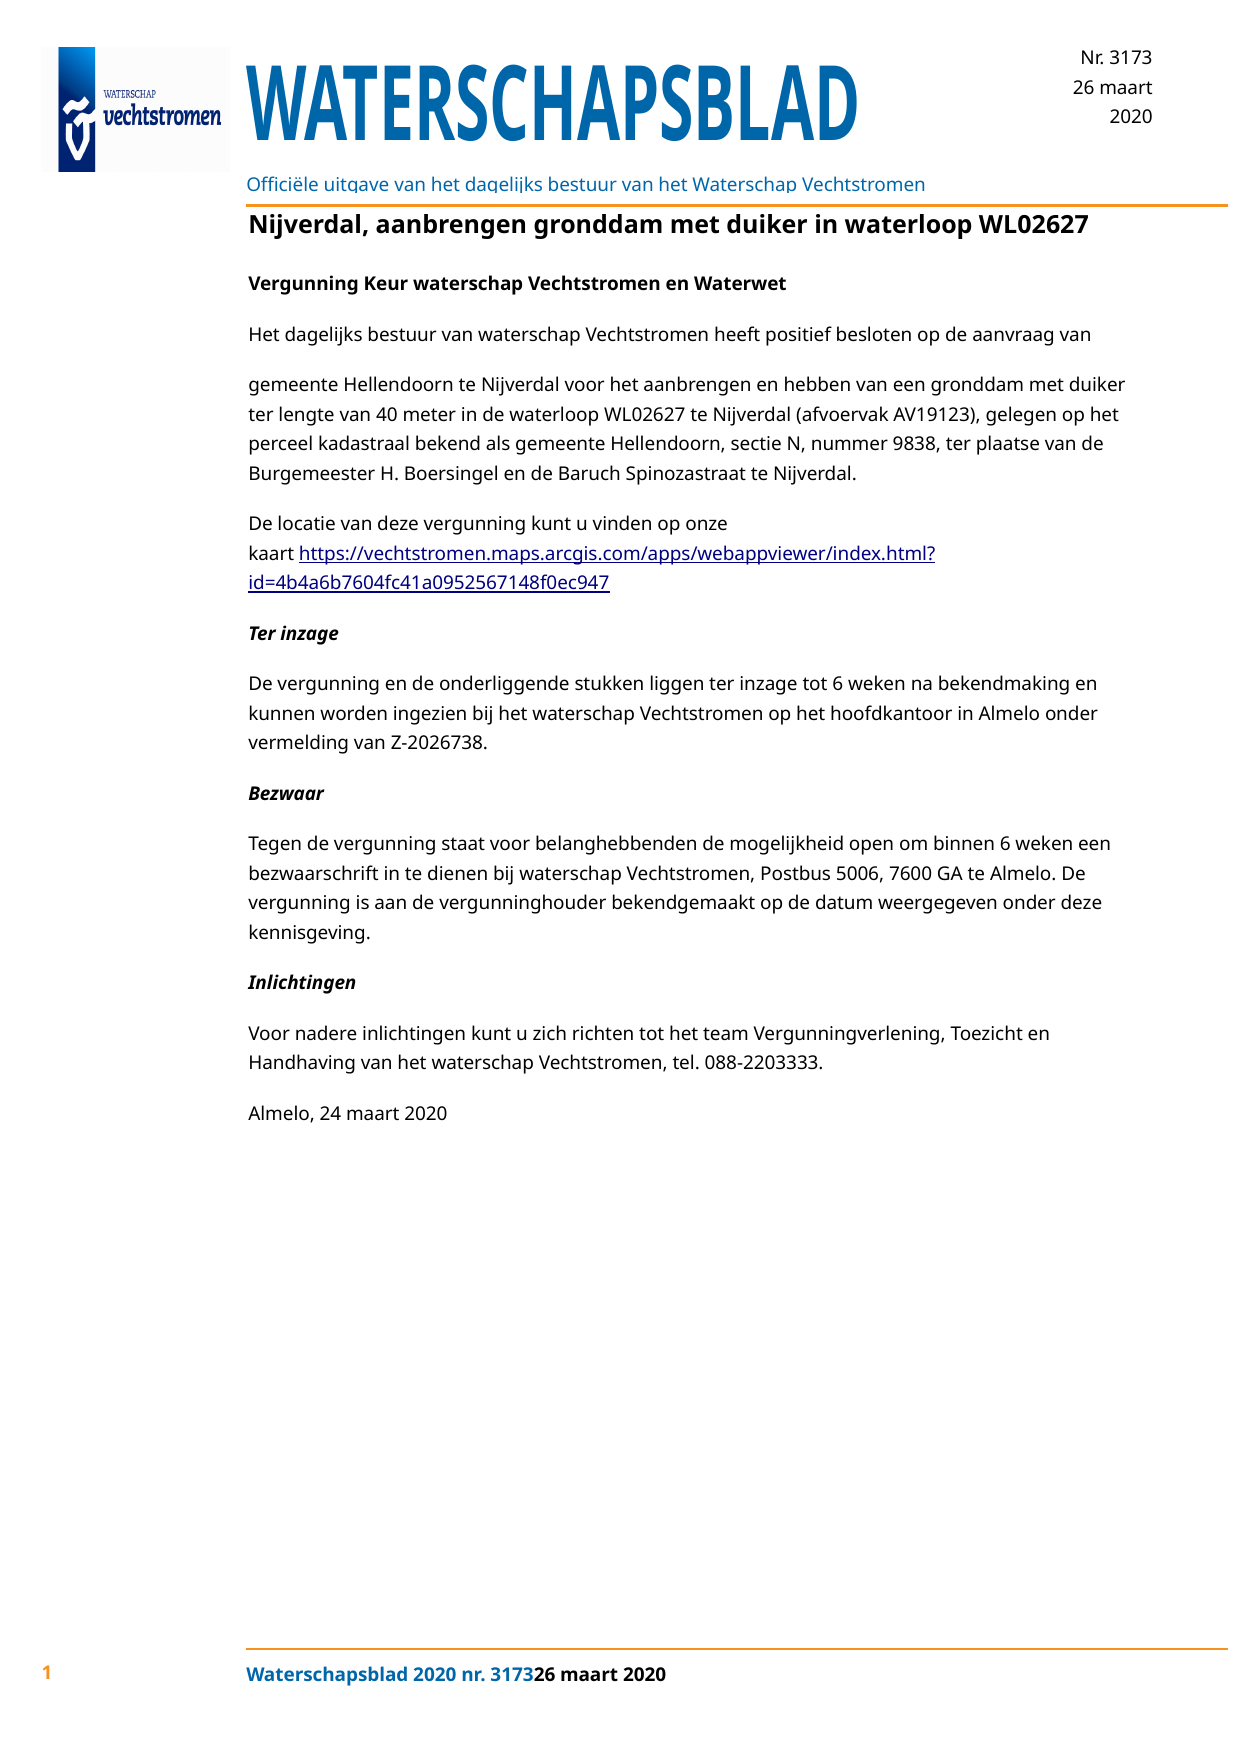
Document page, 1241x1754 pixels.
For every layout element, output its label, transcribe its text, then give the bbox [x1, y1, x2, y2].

text Tegen de vergunning staat voor belanghebbenden de mogelijkheid open om binnen 6 weken een bezwaarschrift in te dienen bij waterschap Vechtstromen, Postbus 5006, 7600 GA te Almelo. De vergunning is aan de vergunninghouder bekendgemaakt op de datum weergegeven onder deze kennisgeving. [248, 830, 1152, 945]
text Ter inzage [248, 620, 1152, 646]
text Voor nadere inlichtingen kunt u zich richten tot het team Vergunningverlening, Toezicht en Handhaving van het waterschap Vechtstromen, tel. 088-2203333. [248, 1020, 1152, 1075]
text Nijverdal, aanbrengen gronddam met duiker in waterloop WL02627 [248, 207, 1152, 241]
text Almelo, 24 maart 2020 [248, 1100, 1152, 1126]
text Vergunning Keur waterschap Vechtstromen en Waterwet [248, 270, 1152, 296]
text gemeente Hellendoorn te Nijverdal voor het aanbrengen en hebben van een gronddam met duiker ter lengte van 40 meter in de waterloop WL02627 te Nijverdal (afvoervak AV19123), gelegen op het perceel kadastraal bekend als gemeente Hellendoorn, sectie N, nummer 9838, ter plaatse van de Burgemeester H. Boersingel en de Baruch Spinozastraat te Nijverdal. [248, 371, 1152, 486]
text De vergunning en de onderliggende stukken liggen ter inzage tot 6 weken na bekendmaking en kunnen worden ingezien bij het waterschap Vechtstromen op het hoofdkantoor in Almelo onder vermelding van Z-2026738. [248, 670, 1152, 755]
text De locatie van deze vergunning kunt u vinden op onze kaart https://vechtstromen.maps.arcgis.com/apps/webappviewer/index.html?id=4b4a6b7604fc41a0952567148f0ec947 [248, 510, 1152, 595]
picture [41, 47, 231, 172]
text Het dagelijks bestuur van waterschap Vechtstromen heeft positief besloten op de aanvraag van [248, 321, 1152, 346]
text Inlichtingen [248, 969, 1152, 995]
text Bezwaar [248, 780, 1152, 806]
